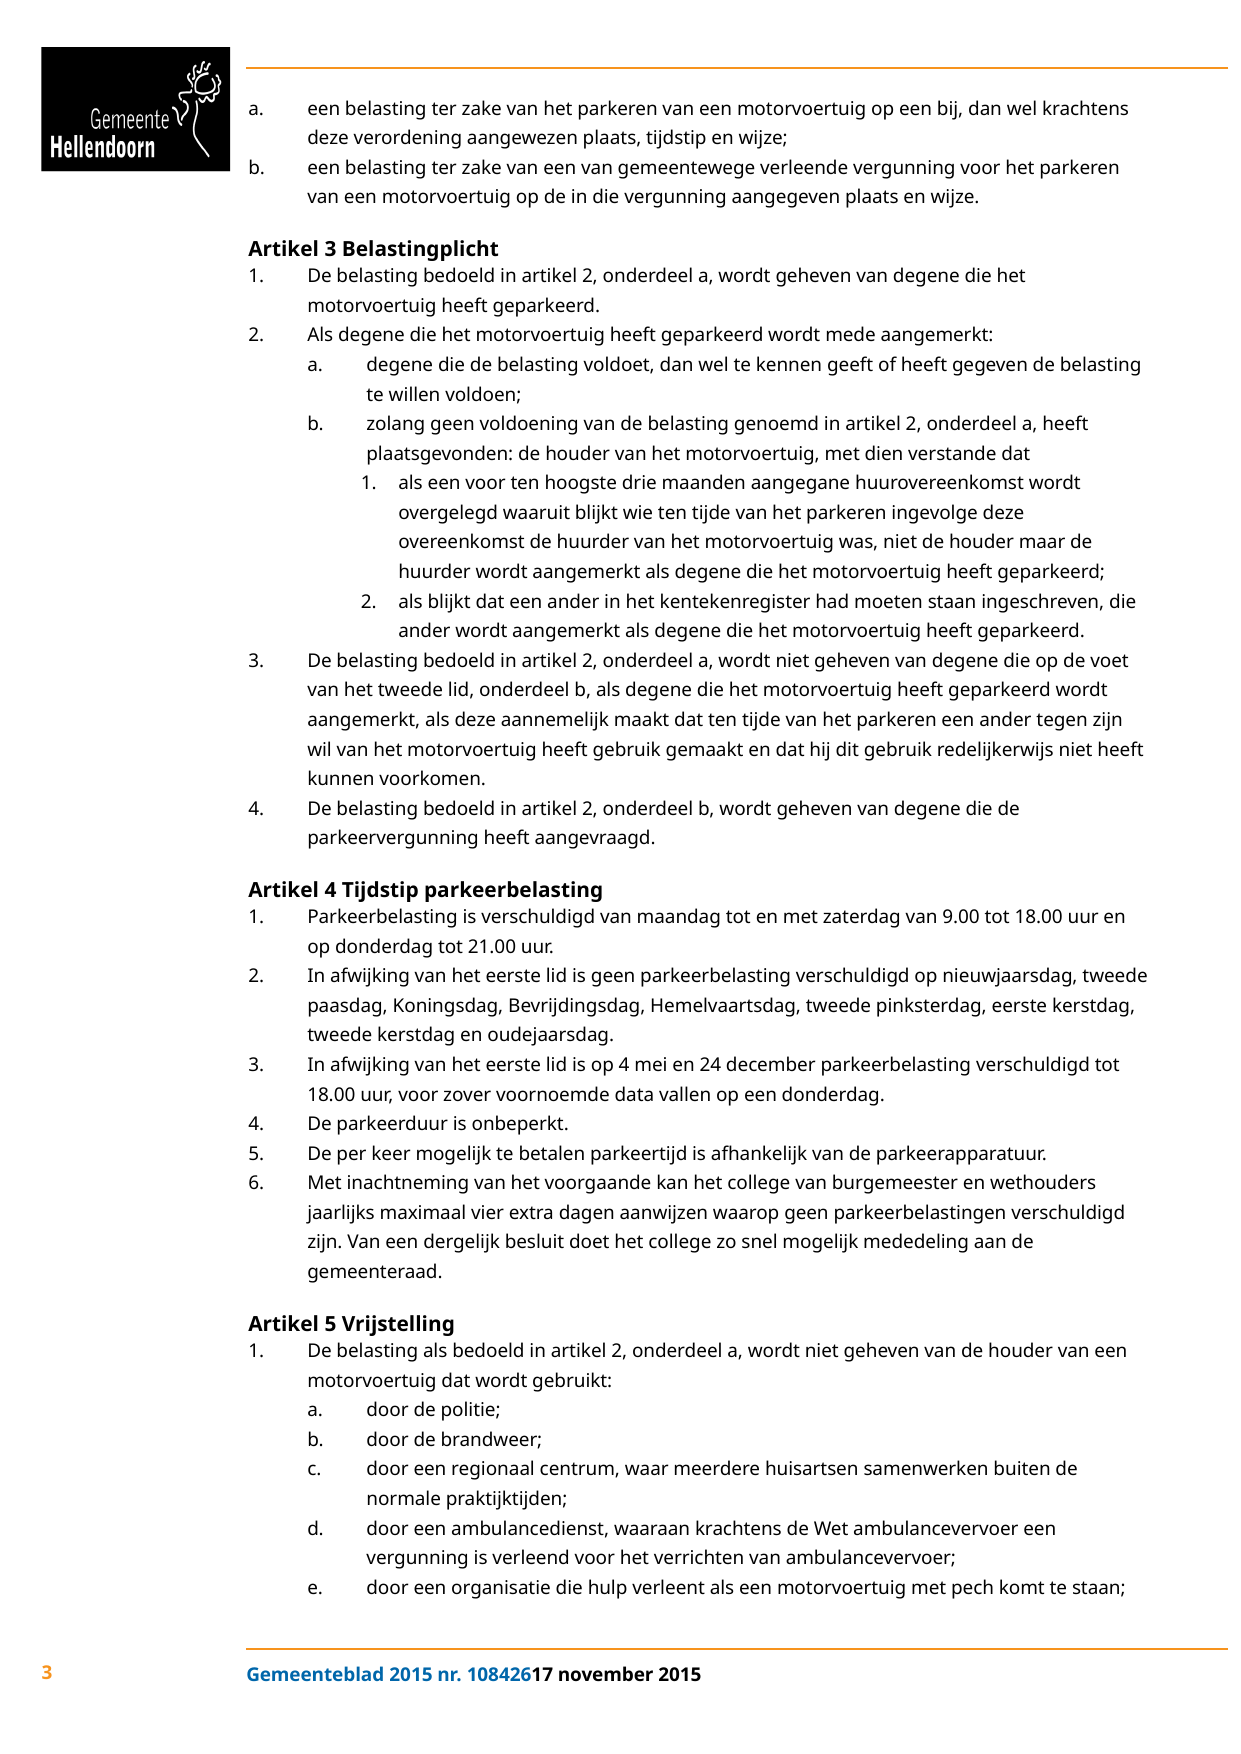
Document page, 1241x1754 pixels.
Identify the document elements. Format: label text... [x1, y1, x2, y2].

list Parkeerbelasting is verschuldigd van maandag tot en met zaterdag van 9.00 tot 18.00 uur en op donderdag tot 21.00 uur. [248, 903, 1152, 959]
list De belasting bedoeld in artikel 2, onderdeel a, wordt geheven van degene die het motorvoertuig heeft geparkeerd. [248, 262, 1152, 318]
list De per keer mogelijk te betalen parkeertijd is afhankelijk van de parkeerapparatuur. [248, 1140, 1152, 1166]
picture [41, 47, 231, 172]
list door een organisatie die hulp verleent als een motorvoertuig met pech komt te staan; [307, 1574, 1152, 1599]
text Artikel 3 Belastingplicht [248, 234, 1152, 262]
list In afwijking van het eerste lid is geen parkeerbelasting verschuldigd op nieuwjaarsdag, tweede paasdag, Koningsdag, Bevrijdingsdag, Hemelvaartsdag, tweede pinksterdag, eerste kerstdag, tweede kerstdag en oudejaarsdag. [248, 962, 1152, 1047]
list De belasting bedoeld in artikel 2, onderdeel b, wordt geheven van degene die de parkeervergunning heeft aangevraagd. [248, 795, 1152, 850]
list Met inachtneming van het voorgaande kan het college van burgemeester en wethouders jaarlijks maximaal vier extra dagen aanwijzen waarop geen parkeerbelastingen verschuldigd zijn. Van een dergelijk besluit doet het college zo snel mogelijk mededeling aan de gemeenteraad. [248, 1169, 1152, 1284]
list In afwijking van het eerste lid is op 4 mei en 24 december parkeerbelasting verschuldigd tot 18.00 uur, voor zover voornoemde data vallen op een donderdag. [248, 1051, 1152, 1107]
list De belasting als bedoeld in artikel 2, onderdeel a, wordt niet geheven van de houder van een motorvoertuig dat wordt gebruikt: [248, 1337, 1152, 1392]
list door een regionaal centrum, waar meerdere huisartsen samenwerken buiten de normale praktijktijden; [307, 1456, 1152, 1511]
list De parkeerduur is onbeperkt. [248, 1110, 1152, 1136]
list als een voor ten hoogste drie maanden aangegane huurovereenkomst wordt overgelegd waaruit blijkt wie ten tijde van het parkeren ingevolge deze overeenkomst de huurder van het motorvoertuig was, niet de houder maar de huurder wordt aangemerkt als degene die het motorvoertuig heeft geparkeerd; [361, 469, 1152, 584]
list een belasting ter zake van het parkeren van een motorvoertuig op een bij, dan wel krachtens deze verordening aangewezen plaats, tijdstip en wijze; [248, 95, 1152, 150]
list degene die de belasting voldoet, dan wel te kennen geeft of heeft gegeven de belasting te willen voldoen; [307, 351, 1152, 406]
list Als degene die het motorvoertuig heeft geparkeerd wordt mede aangemerkt: [248, 322, 1152, 347]
list door de politie; [307, 1396, 1152, 1422]
list De belasting bedoeld in artikel 2, onderdeel a, wordt niet geheven van degene die op de voet van het tweede lid, onderdeel b, als degene die het motorvoertuig heeft geparkeerd wordt aangemerkt, als deze aannemelijk maakt dat ten tijde van het parkeren een ander tegen zijn wil van het motorvoertuig heeft gebruik gemaakt en dat hij dit gebruik redelijkerwijs niet heeft kunnen voorkomen. [248, 647, 1152, 791]
list door een ambulancedienst, waaraan krachtens de Wet ambulancevervoer een vergunning is verleend voor het verrichten van ambulancevervoer; [307, 1515, 1152, 1570]
text Artikel 5 Vrijstelling [248, 1309, 1152, 1337]
list een belasting ter zake van een van gemeentewege verleende vergunning voor het parkeren van een motorvoertuig op de in die vergunning aangegeven plaats en wijze. [248, 154, 1152, 209]
list als blijkt dat een ander in het kentekenregister had moeten staan ingeschreven, die ander wordt aangemerkt als degene die het motorvoertuig heeft geparkeerd. [361, 588, 1152, 643]
text Artikel 4 Tijdstip parkeerbelasting [248, 875, 1152, 903]
list zolang geen voldoening van de belasting genoemd in artikel 2, onderdeel a, heeft plaatsgevonden: de houder van het motorvoertuig, met dien verstande dat [307, 410, 1152, 466]
list door de brandweer; [307, 1426, 1152, 1452]
